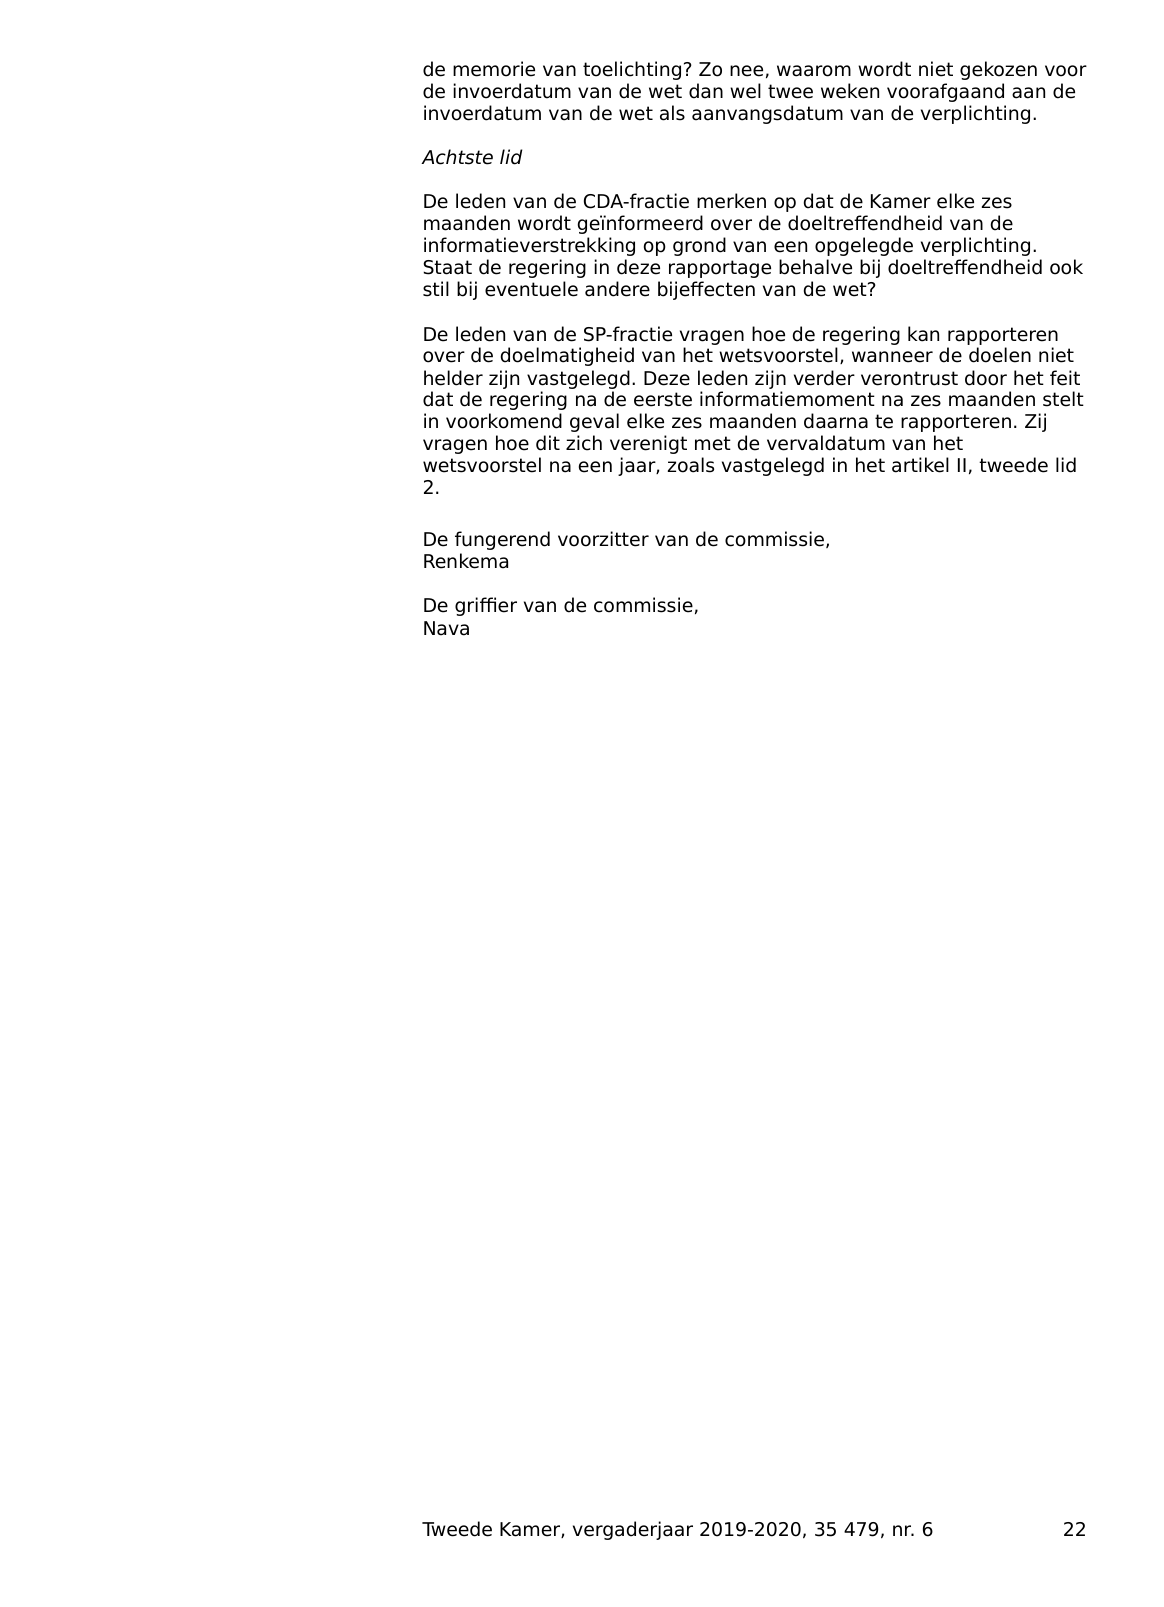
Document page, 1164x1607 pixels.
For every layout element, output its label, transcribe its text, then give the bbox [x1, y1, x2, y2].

text De griffier van de commissie, Nava [422, 595, 1087, 639]
text De leden van de CDA-fractie merken op dat de Kamer elke zes maanden wordt geïnformeerd over de doeltreffendheid van de informatieverstrekking op grond van een opgelegde verplichting. Staat de regering in deze rapportage behalve bij doeltreffendheid ook stil bij eventuele andere bijeffecten van de wet? [422, 191, 1087, 301]
subtitle Achtste lid [422, 147, 1087, 169]
text de memorie van toelichting? Zo nee, waarom wordt niet gekozen voor de invoerdatum van de wet dan wel twee weken voorafgaand aan de invoerdatum van de wet als aanvangsdatum van de verplichting. [422, 59, 1087, 125]
text De fungerend voorzitter van de commissie, Renkema [422, 529, 1087, 573]
text De leden van de SP-fractie vragen hoe de regering kan rapporteren over de doelmatigheid van het wetsvoorstel, wanneer de doelen niet helder zijn vastgelegd. Deze leden zijn verder verontrust door het feit dat de regering na de eerste informatiemoment na zes maanden stelt in voorkomend geval elke zes maanden daarna te rapporteren. Zij vragen hoe dit zich verenigt met de vervaldatum van het wetsvoorstel na een jaar, zoals vastgelegd in het artikel II, tweede lid 2. [422, 323, 1087, 499]
